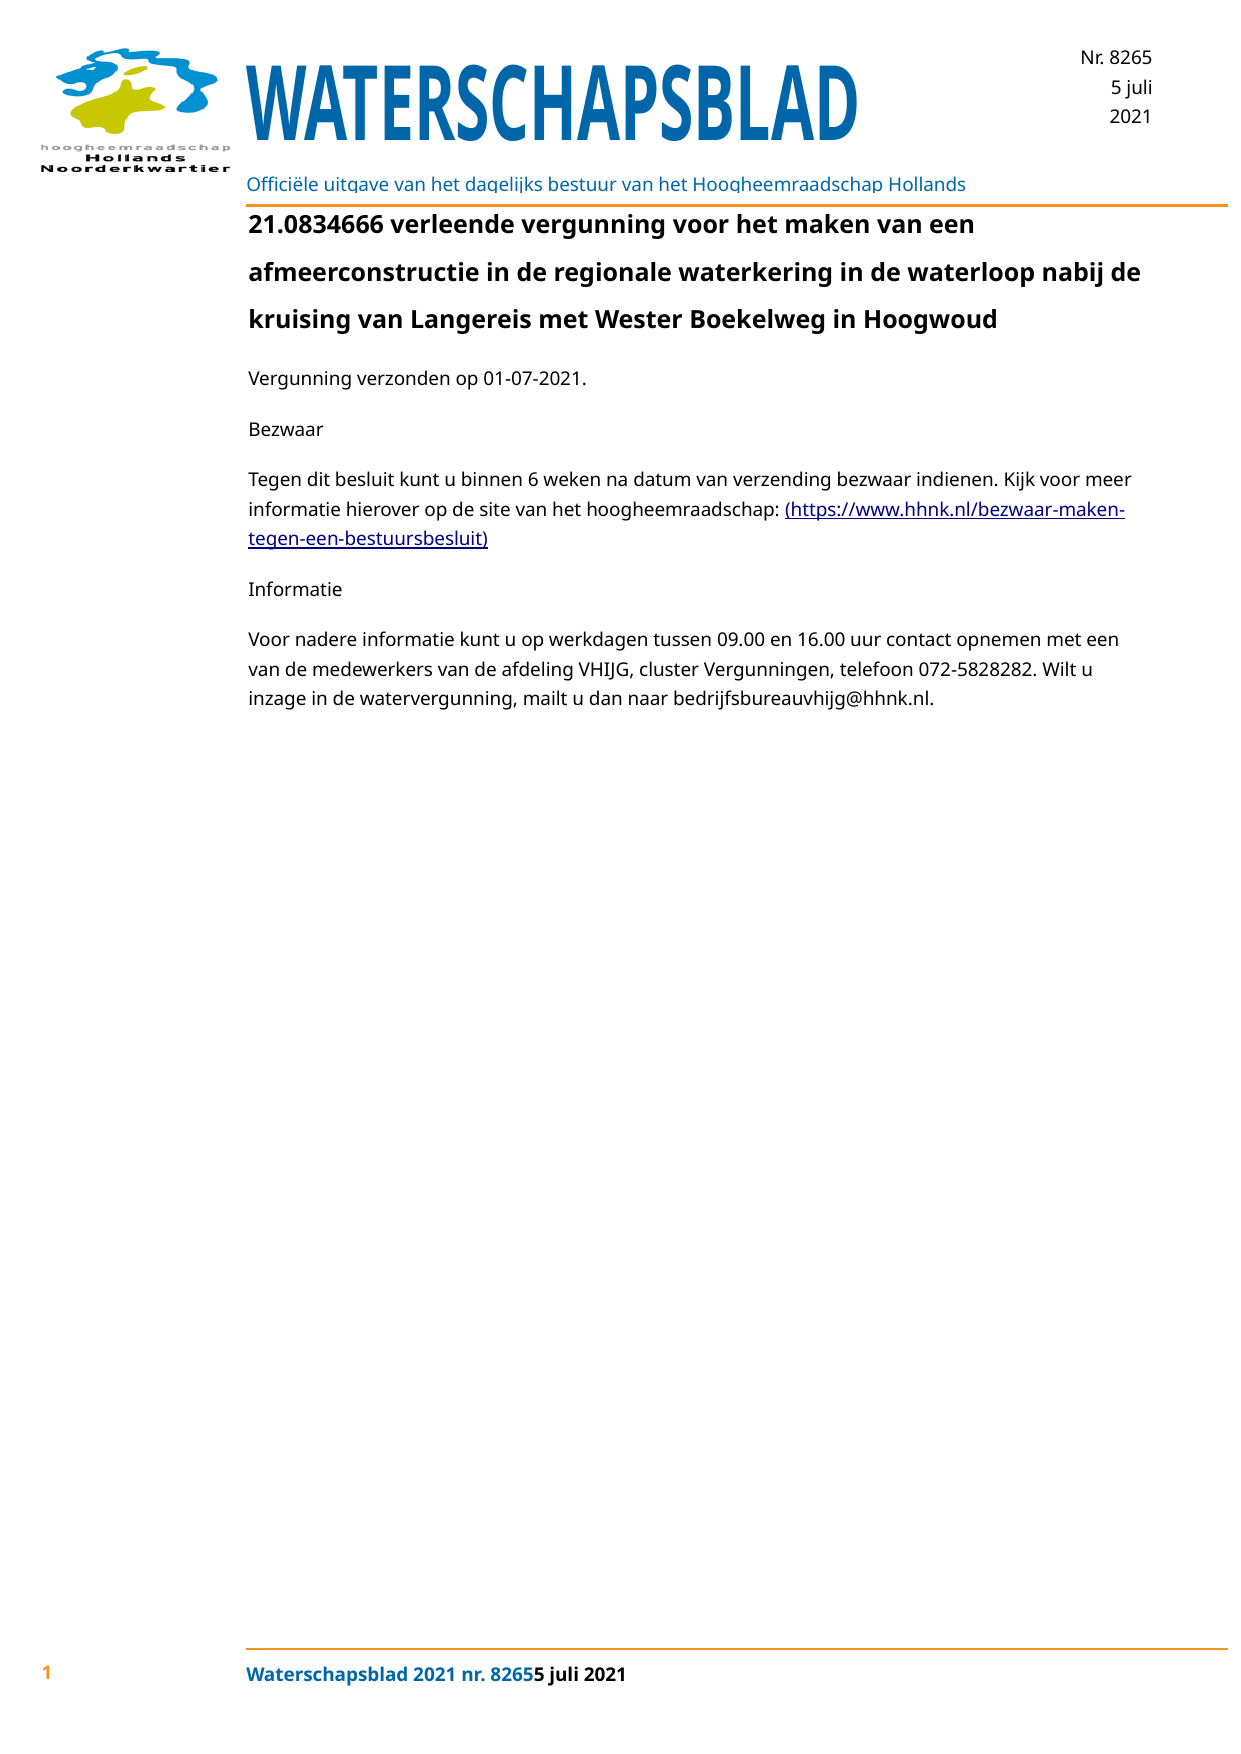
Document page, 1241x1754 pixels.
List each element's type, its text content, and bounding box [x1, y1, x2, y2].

text Tegen dit besluit kunt u binnen 6 weken na datum van verzending bezwaar indienen. Kijk voor meer informatie hierover op de site van het hoogheemraadschap: (https://www.hhnk.nl/bezwaar-maken-tegen-een-bestuursbesluit) [248, 466, 1152, 551]
text Bezwaar [248, 416, 1152, 442]
picture [41, 47, 231, 172]
text Voor nadere informatie kunt u op werkdagen tussen 09.00 en 16.00 uur contact opnemen met een van de medewerkers van de afdeling VHIJG, cluster Vergunningen, telefoon 072-5828282. Wilt u inzage in de watervergunning, mailt u dan naar bedrijfsbureauvhijg@hhnk.nl. [248, 626, 1152, 711]
text 21.0834666 verleende vergunning voor het maken van een afmeerconstructie in de regionale waterkering in de waterloop nabij de kruising van Langereis met Wester Boekelweg in Hoogwoud [248, 207, 1152, 336]
text Vergunning verzonden op 01-07-2021. [248, 366, 1152, 391]
text Informatie [248, 576, 1152, 602]
